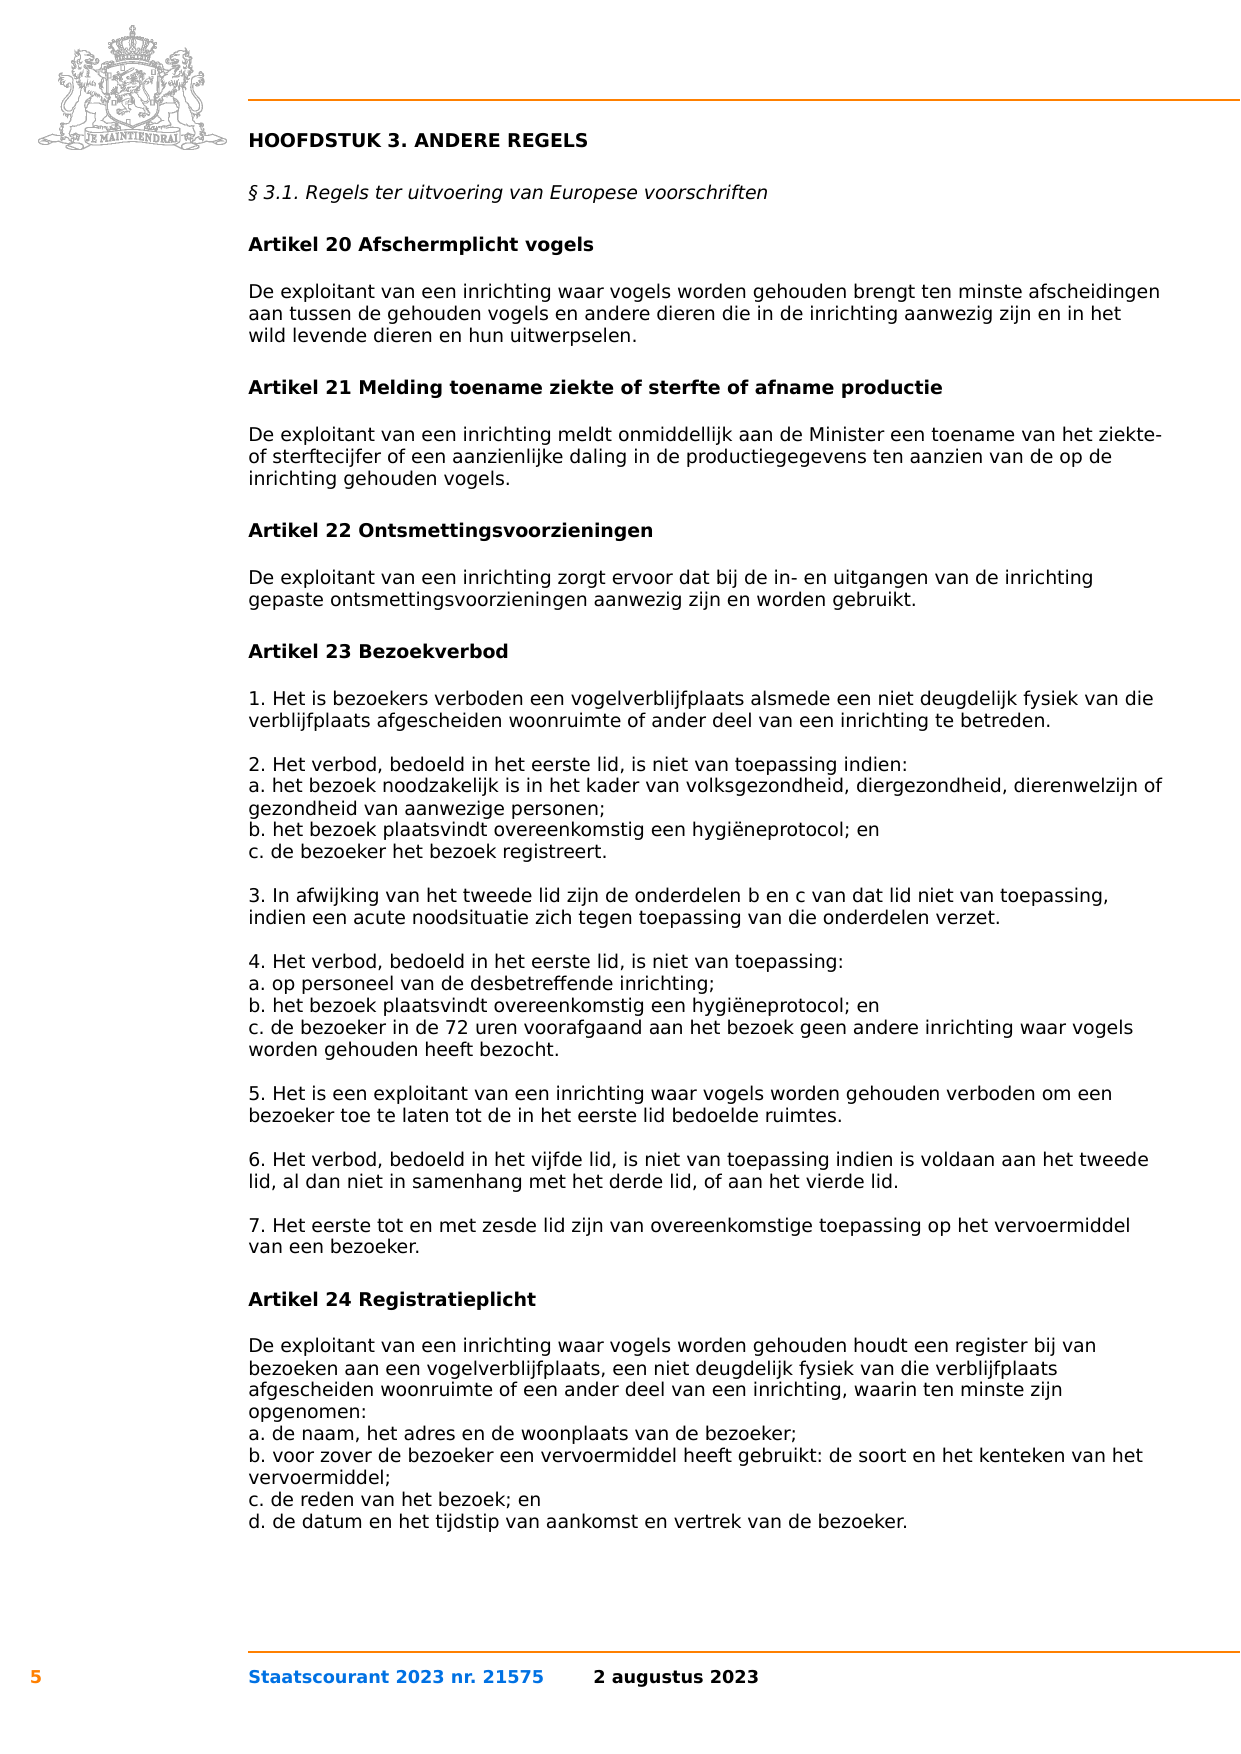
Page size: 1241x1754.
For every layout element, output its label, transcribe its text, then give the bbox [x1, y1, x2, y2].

text c. de bezoeker het bezoek registreert. [248, 841, 1163, 863]
text De exploitant van een inrichting waar vogels worden gehouden houdt een register bij van bezoeken aan een vogelverblijfplaats, een niet deugdelijk fysiek van die verblijfplaats afgescheiden woonruimte of een ander deel van een inrichting, waarin ten minste zijn opgenomen: [248, 1335, 1163, 1423]
text 6. Het verbod, bedoeld in het vijfde lid, is niet van toepassing indien is voldaan aan het tweede lid, al dan niet in samenhang met het derde lid, of aan het vierde lid. [248, 1149, 1163, 1193]
text a. het bezoek noodzakelijk is in het kader van volksgezondheid, diergezondheid, dierenwelzijn of gezondheid van aanwezige personen; [248, 775, 1163, 819]
text 1. Het is bezoekers verboden een vogelverblijfplaats alsmede een niet deugdelijk fysiek van die verblijfplaats afgescheiden woonruimte of ander deel van een inrichting te betreden. [248, 688, 1163, 732]
text De exploitant van een inrichting meldt onmiddellijk aan de Minister een toename van het ziekte- of sterftecijfer of een aanzienlijke daling in de productiegegevens ten aanzien van de op de inrichting gehouden vogels. [248, 424, 1163, 490]
text b. het bezoek plaatsvindt overeenkomstig een hygiëneprotocol; en [248, 819, 1163, 841]
subtitle § 3.1. Regels ter uitvoering van Europese voorschriften [248, 182, 1163, 204]
subtitle HOOFDSTUK 3. ANDERE REGELS [248, 130, 1163, 152]
picture [38, 25, 227, 150]
text d. de datum en het tijdstip van aankomst en vertrek van de bezoeker. [248, 1511, 1163, 1533]
subtitle Artikel 21 Melding toename ziekte of sterfte of afname productie [248, 377, 1163, 399]
subtitle Artikel 20 Afschermplicht vogels [248, 234, 1163, 256]
text c. de reden van het bezoek; en [248, 1489, 1163, 1511]
text 3. In afwijking van het tweede lid zijn de onderdelen b en c van dat lid niet van toepassing, indien een acute noodsituatie zich tegen toepassing van die onderdelen verzet. [248, 885, 1163, 929]
text 2. Het verbod, bedoeld in het eerste lid, is niet van toepassing indien: [248, 753, 1163, 775]
text 4. Het verbod, bedoeld in het eerste lid, is niet van toepassing: [248, 951, 1163, 973]
subtitle Artikel 22 Ontsmettingsvoorzieningen [248, 520, 1163, 542]
text b. voor zover de bezoeker een vervoermiddel heeft gebruikt: de soort en het kenteken van het vervoermiddel; [248, 1445, 1163, 1489]
text 5. Het is een exploitant van een inrichting waar vogels worden gehouden verboden om een bezoeker toe te laten tot de in het eerste lid bedoelde ruimtes. [248, 1083, 1163, 1127]
text De exploitant van een inrichting zorgt ervoor dat bij de in- en uitgangen van de inrichting gepaste ontsmettingsvoorzieningen aanwezig zijn en worden gebruikt. [248, 567, 1163, 611]
text c. de bezoeker in de 72 uren voorafgaand aan het bezoek geen andere inrichting waar vogels worden gehouden heeft bezocht. [248, 1017, 1163, 1061]
text a. op personeel van de desbetreffende inrichting; [248, 973, 1163, 995]
text a. de naam, het adres en de woonplaats van de bezoeker; [248, 1423, 1163, 1445]
subtitle Artikel 24 Registratieplicht [248, 1288, 1163, 1310]
text De exploitant van een inrichting waar vogels worden gehouden brengt ten minste afscheidingen aan tussen de gehouden vogels en andere dieren die in de inrichting aanwezig zijn en in het wild levende dieren en hun uitwerpselen. [248, 281, 1163, 347]
subtitle Artikel 23 Bezoekverbod [248, 641, 1163, 663]
text b. het bezoek plaatsvindt overeenkomstig een hygiëneprotocol; en [248, 995, 1163, 1017]
text 7. Het eerste tot en met zesde lid zijn van overeenkomstige toepassing op het vervoermiddel van een bezoeker. [248, 1214, 1163, 1258]
